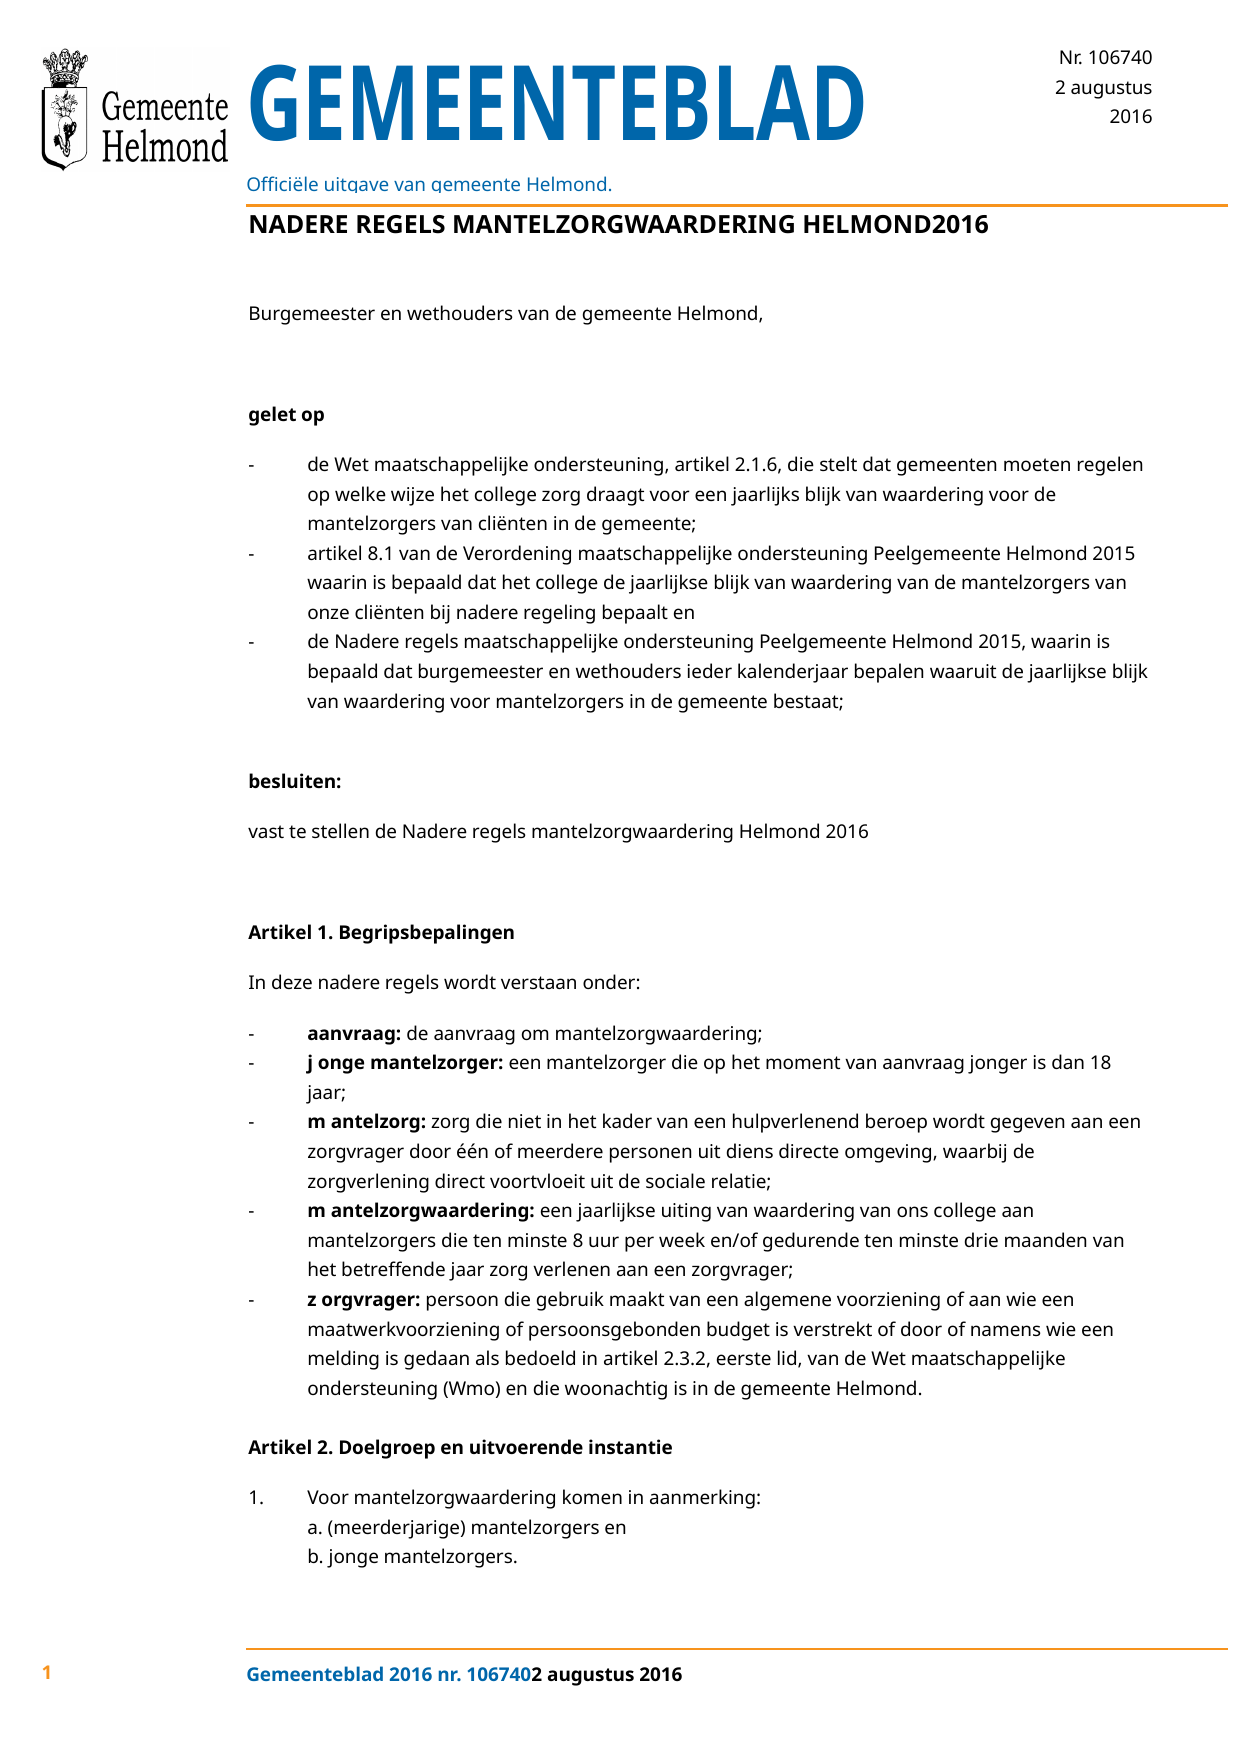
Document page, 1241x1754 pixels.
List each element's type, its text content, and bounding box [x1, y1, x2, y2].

list aanvraag: de aanvraag om mantelzorgwaardering; [248, 1020, 1152, 1046]
text Artikel 1. Begripsbepalingen [248, 919, 1152, 945]
list m antelzorgwaardering: een jaarlijkse uiting van waardering van ons college aan mantelzorgers die ten minste 8 uur per week en/of gedurende ten minste drie maanden van het betreffende jaar zorg verlenen aan een zorgvrager; [248, 1197, 1152, 1282]
list artikel 8.1 van de Verordening maatschappelijke ondersteuning Peelgemeente Helmond 2015 waarin is bepaald dat het college de jaarlijkse blijk van waardering van de mantelzorgers van onze cliënten bij nadere regeling bepaalt en [248, 540, 1152, 625]
text NADERE REGELS MANTELZORGWAARDERING HELMOND2016 [248, 207, 1152, 241]
list de Wet maatschappelijke ondersteuning, artikel 2.1.6, die stelt dat gemeenten moeten regelen op welke wijze het college zorg draagt voor een jaarlijks blijk van waardering voor de mantelzorgers van cliënten in de gemeente; [248, 451, 1152, 536]
list z orgvrager: persoon die gebruik maakt van een algemene voorziening of aan wie een maatwerkvoorziening of persoonsgebonden budget is verstrekt of door of namens wie een melding is gedaan als bedoeld in artikel 2.3.2, eerste lid, van de Wet maatschappelijke ondersteuning (Wmo) en die woonachtig is in de gemeente Helmond. [248, 1286, 1152, 1401]
text In deze nadere regels wordt verstaan onder: [248, 969, 1152, 995]
list de Nadere regels maatschappelijke ondersteuning Peelgemeente Helmond 2015, waarin is bepaald dat burgemeester en wethouders ieder kalenderjaar bepalen waaruit de jaarlijkse blijk van waardering voor mantelzorgers in de gemeente bestaat; [248, 629, 1152, 713]
text gelet op [248, 401, 1152, 426]
text vast te stellen de Nadere regels mantelzorgwaardering Helmond 2016 [248, 818, 1152, 844]
list Voor mantelzorgwaardering komen in aanmerking: [248, 1484, 1152, 1510]
picture [41, 47, 231, 172]
list j onge mantelzorger: een mantelzorger die op het moment van aanvraag jonger is dan 18 jaar; [248, 1049, 1152, 1105]
text besluiten: [248, 768, 1152, 793]
list a. (meerderjarige) mantelzorgers en [248, 1514, 1152, 1540]
list m antelzorg: zorg die niet in het kader van een hulpverlenend beroep wordt gegeven aan een zorgvrager door één of meerdere personen uit diens directe omgeving, waarbij de zorgverlening direct voortvloeit uit de sociale relatie; [248, 1109, 1152, 1193]
list b. jonge mantelzorgers. [248, 1544, 1152, 1569]
text Artikel 2. Doelgroep en uitvoerende instantie [248, 1434, 1152, 1460]
text Burgemeester en wethouders van de gemeente Helmond, [248, 300, 1152, 326]
